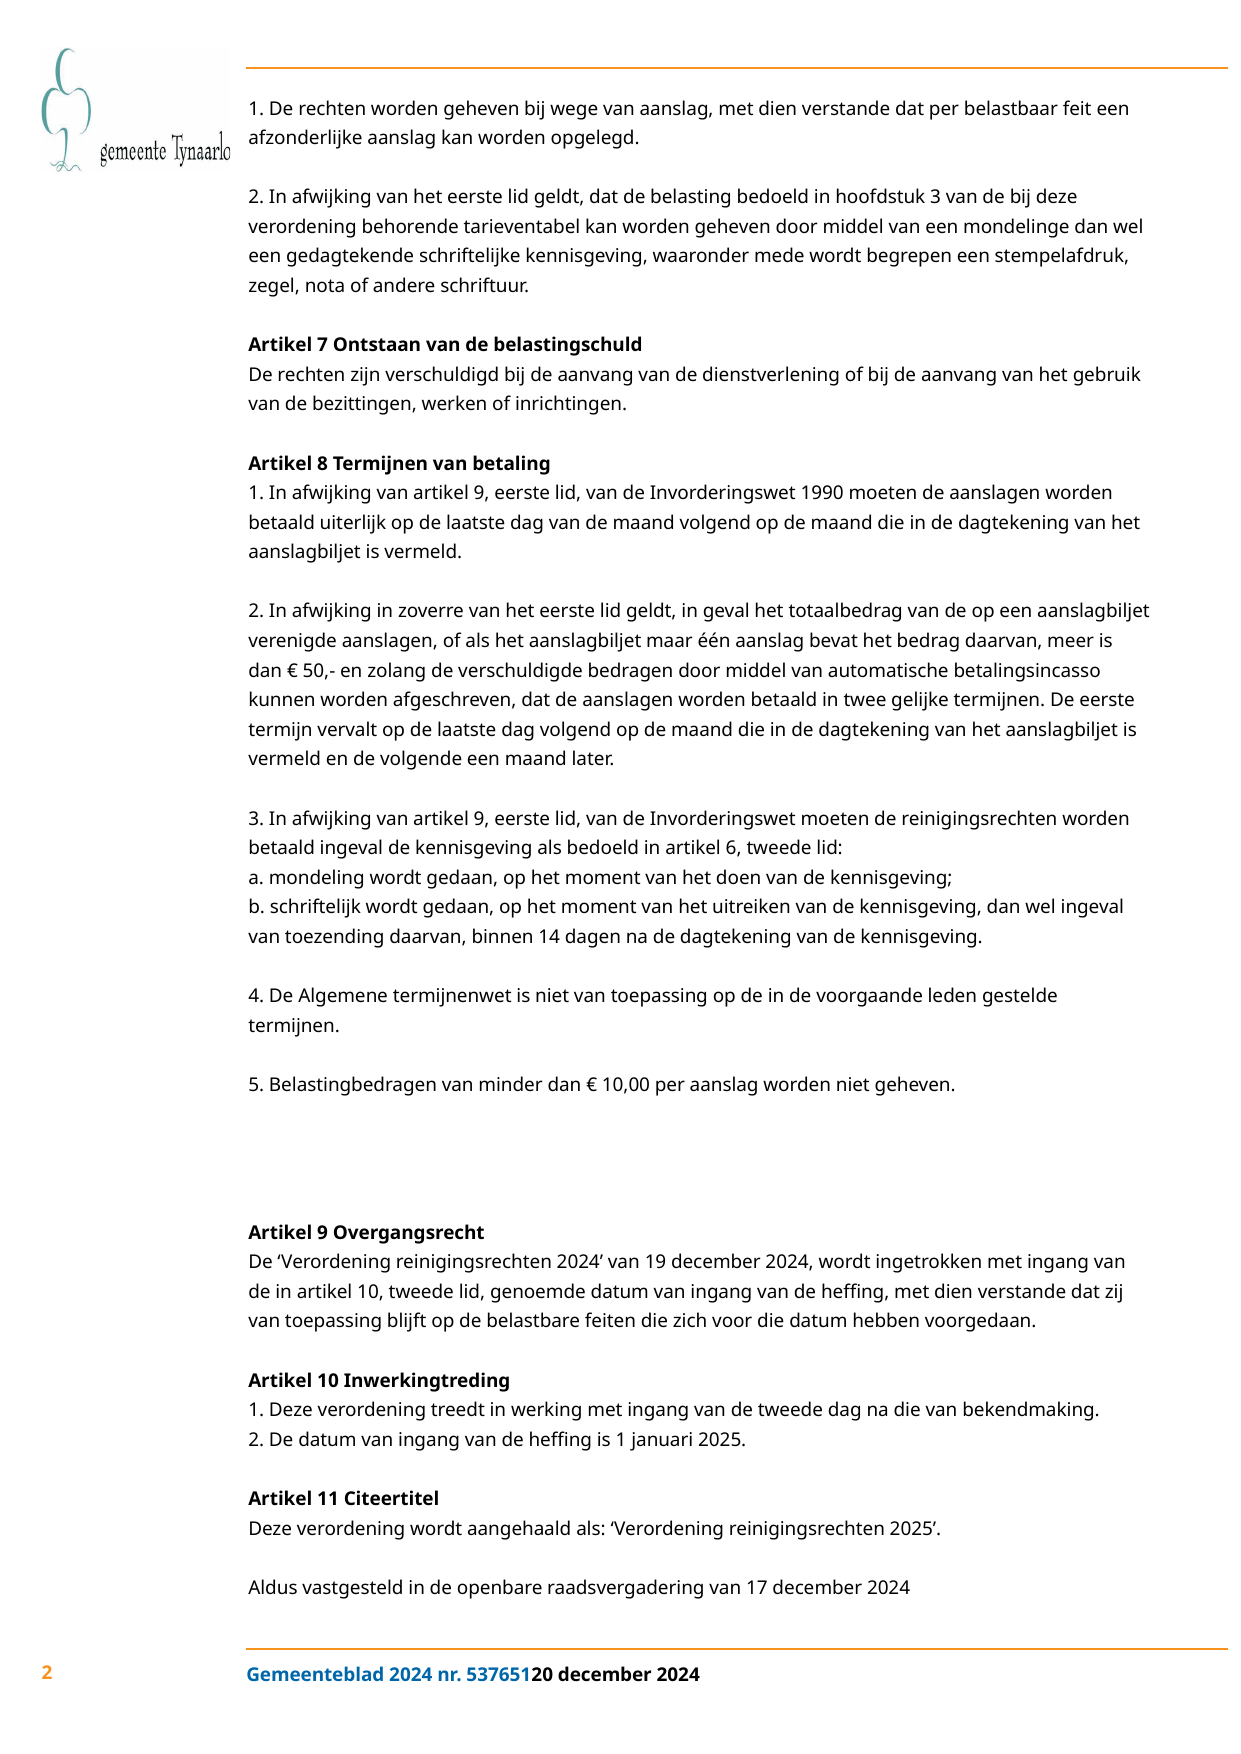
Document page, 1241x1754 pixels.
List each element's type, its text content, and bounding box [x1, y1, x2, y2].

text a. mondeling wordt gedaan, op het moment van het doen van de kennisgeving; [248, 864, 1152, 890]
picture [41, 47, 231, 172]
text Artikel 9 Overgangsrecht [248, 1219, 1152, 1245]
text Deze verordening wordt aangehaald als: ‘Verordening reinigingsrechten 2025’. [248, 1515, 1152, 1541]
text 1. Deze verordening treedt in werking met ingang van de tweede dag na die van bekendmaking. [248, 1396, 1152, 1422]
text 2. De datum van ingang van de heffing is 1 januari 2025. [248, 1426, 1152, 1452]
text 3. In afwijking van artikel 9, eerste lid, van de Invorderingswet moeten de reinigingsrechten worden betaald ingeval de kennisgeving als bedoeld in artikel 6, tweede lid: [248, 805, 1152, 860]
text 1. De rechten worden geheven bij wege van aanslag, met dien verstande dat per belastbaar feit een afzonderlijke aanslag kan worden opgelegd. [248, 95, 1152, 150]
text Artikel 8 Termijnen van betaling [248, 450, 1152, 476]
text 1. In afwijking van artikel 9, eerste lid, van de Invorderingswet 1990 moeten de aanslagen worden betaald uiterlijk op de laatste dag van de maand volgend op de maand die in de dagtekening van het aanslagbiljet is vermeld. [248, 479, 1152, 564]
text 4. De Algemene termijnenwet is niet van toepassing op de in de voorgaande leden gestelde termijnen. [248, 982, 1152, 1038]
text 2. In afwijking in zoverre van het eerste lid geldt, in geval het totaalbedrag van de op een aanslagbiljet verenigde aanslagen, of als het aanslagbiljet maar één aanslag bevat het bedrag daarvan, meer is dan € 50,- en zolang de verschuldigde bedragen door middel van automatische betalingsincasso kunnen worden afgeschreven, dat de aanslagen worden betaald in twee gelijke termijnen. De eerste termijn vervalt op de laatste dag volgend op de maand die in de dagtekening van het aanslagbiljet is vermeld en de volgende een maand later. [248, 598, 1152, 771]
text Aldus vastgesteld in de openbare raadsvergadering van 17 december 2024 [248, 1574, 1152, 1600]
text Artikel 11 Citeertitel [248, 1485, 1152, 1511]
text De ‘Verordening reinigingsrechten 2024’ van 19 december 2024, wordt ingetrokken met ingang van de in artikel 10, tweede lid, genoemde datum van ingang van de heffing, met dien verstande dat zij van toepassing blijft op de belastbare feiten die zich voor die datum hebben voorgedaan. [248, 1248, 1152, 1333]
text De rechten zijn verschuldigd bij de aanvang van de dienstverlening of bij de aanvang van het gebruik van de bezittingen, werken of inrichtingen. [248, 361, 1152, 416]
text Artikel 10 Inwerkingtreding [248, 1367, 1152, 1393]
text Artikel 7 Ontstaan van de belastingschuld [248, 331, 1152, 357]
text 2. In afwijking van het eerste lid geldt, dat de belasting bedoeld in hoofdstuk 3 van de bij deze verordening behorende tarieventabel kan worden geheven door middel van een mondelinge dan wel een gedagtekende schriftelijke kennisgeving, waaronder mede wordt begrepen een stempelafdruk, zegel, nota of andere schriftuur. [248, 183, 1152, 298]
text 5. Belastingbedragen van minder dan € 10,00 per aanslag worden niet geheven. [248, 1071, 1152, 1097]
text b. schriftelijk wordt gedaan, op het moment van het uitreiken van de kennisgeving, dan wel ingeval van toezending daarvan, binnen 14 dagen na de dagtekening van de kennisgeving. [248, 893, 1152, 949]
